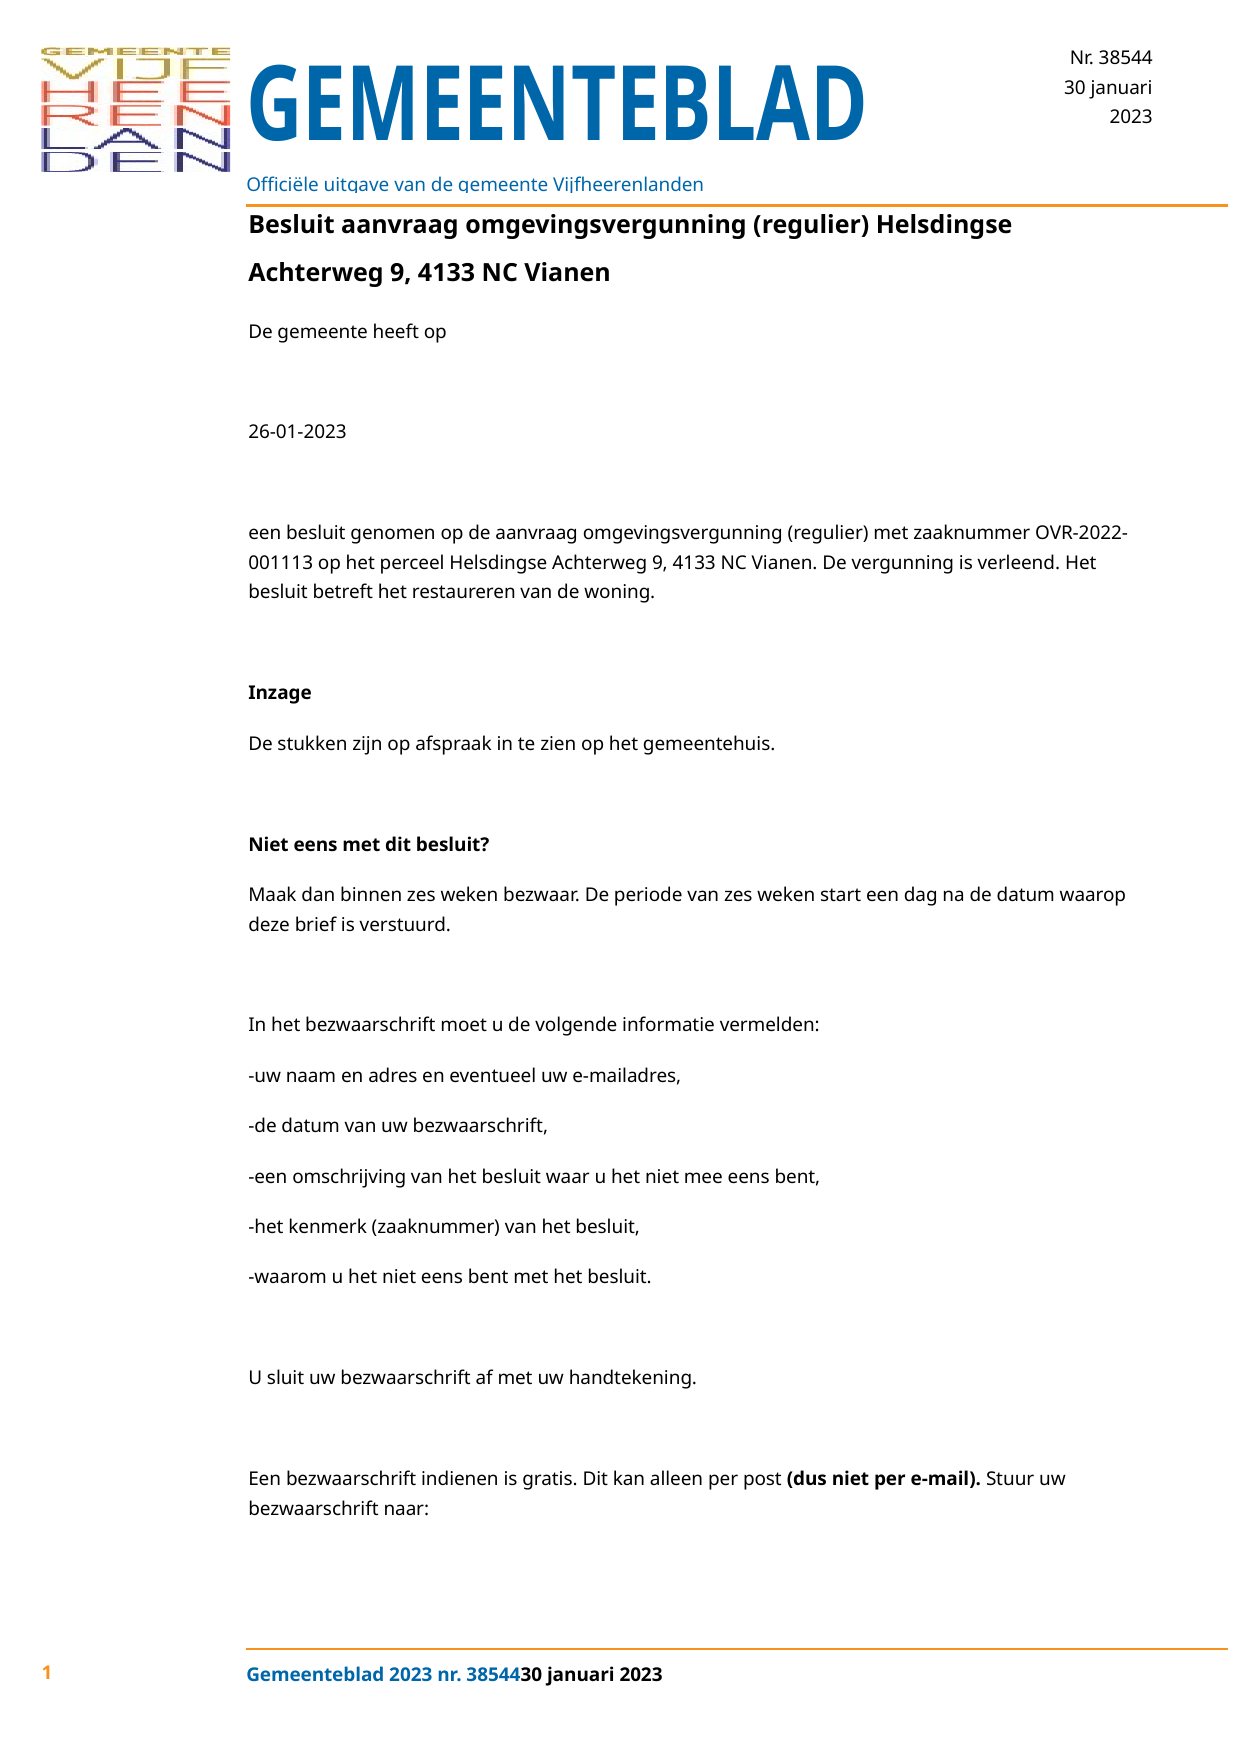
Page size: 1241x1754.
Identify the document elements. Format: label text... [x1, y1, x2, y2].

picture [41, 47, 231, 172]
text 26-01-2023 [248, 419, 1152, 444]
text U sluit uw bezwaarschrift af met uw handtekening. [248, 1364, 1152, 1390]
text Niet eens met dit besluit? [248, 831, 1152, 857]
text Maak dan binnen zes weken bezwaar. De periode van zes weken start een dag na de datum waarop deze brief is verstuurd. [248, 881, 1152, 937]
text -een omschrijving van het besluit waar u het niet mee eens bent, [248, 1163, 1152, 1189]
text In het bezwaarschrift moet u de volgende informatie vermelden: [248, 1012, 1152, 1037]
text Inzage [248, 679, 1152, 705]
text -waarom u het niet eens bent met het besluit. [248, 1264, 1152, 1289]
text -de datum van uw bezwaarschrift, [248, 1112, 1152, 1138]
text -het kenmerk (zaaknummer) van het besluit, [248, 1213, 1152, 1239]
text De gemeente heeft op [248, 318, 1152, 344]
text -uw naam en adres en eventueel uw e-mailadres, [248, 1062, 1152, 1088]
text Besluit aanvraag omgevingsvergunning (regulier) Helsdingse Achterweg 9, 4133 NC Vianen [248, 207, 1152, 288]
text Een bezwaarschrift indienen is gratis. Dit kan alleen per post (dus niet per e-mail). Stuur uw bezwaarschrift naar: [248, 1465, 1152, 1521]
text een besluit genomen op de aanvraag omgevingsvergunning (regulier) met zaaknummer OVR-2022-001113 op het perceel Helsdingse Achterweg 9, 4133 NC Vianen. De vergunning is verleend. Het besluit betreft het restaureren van de woning. [248, 519, 1152, 604]
text De stukken zijn op afspraak in te zien op het gemeentehuis. [248, 730, 1152, 756]
